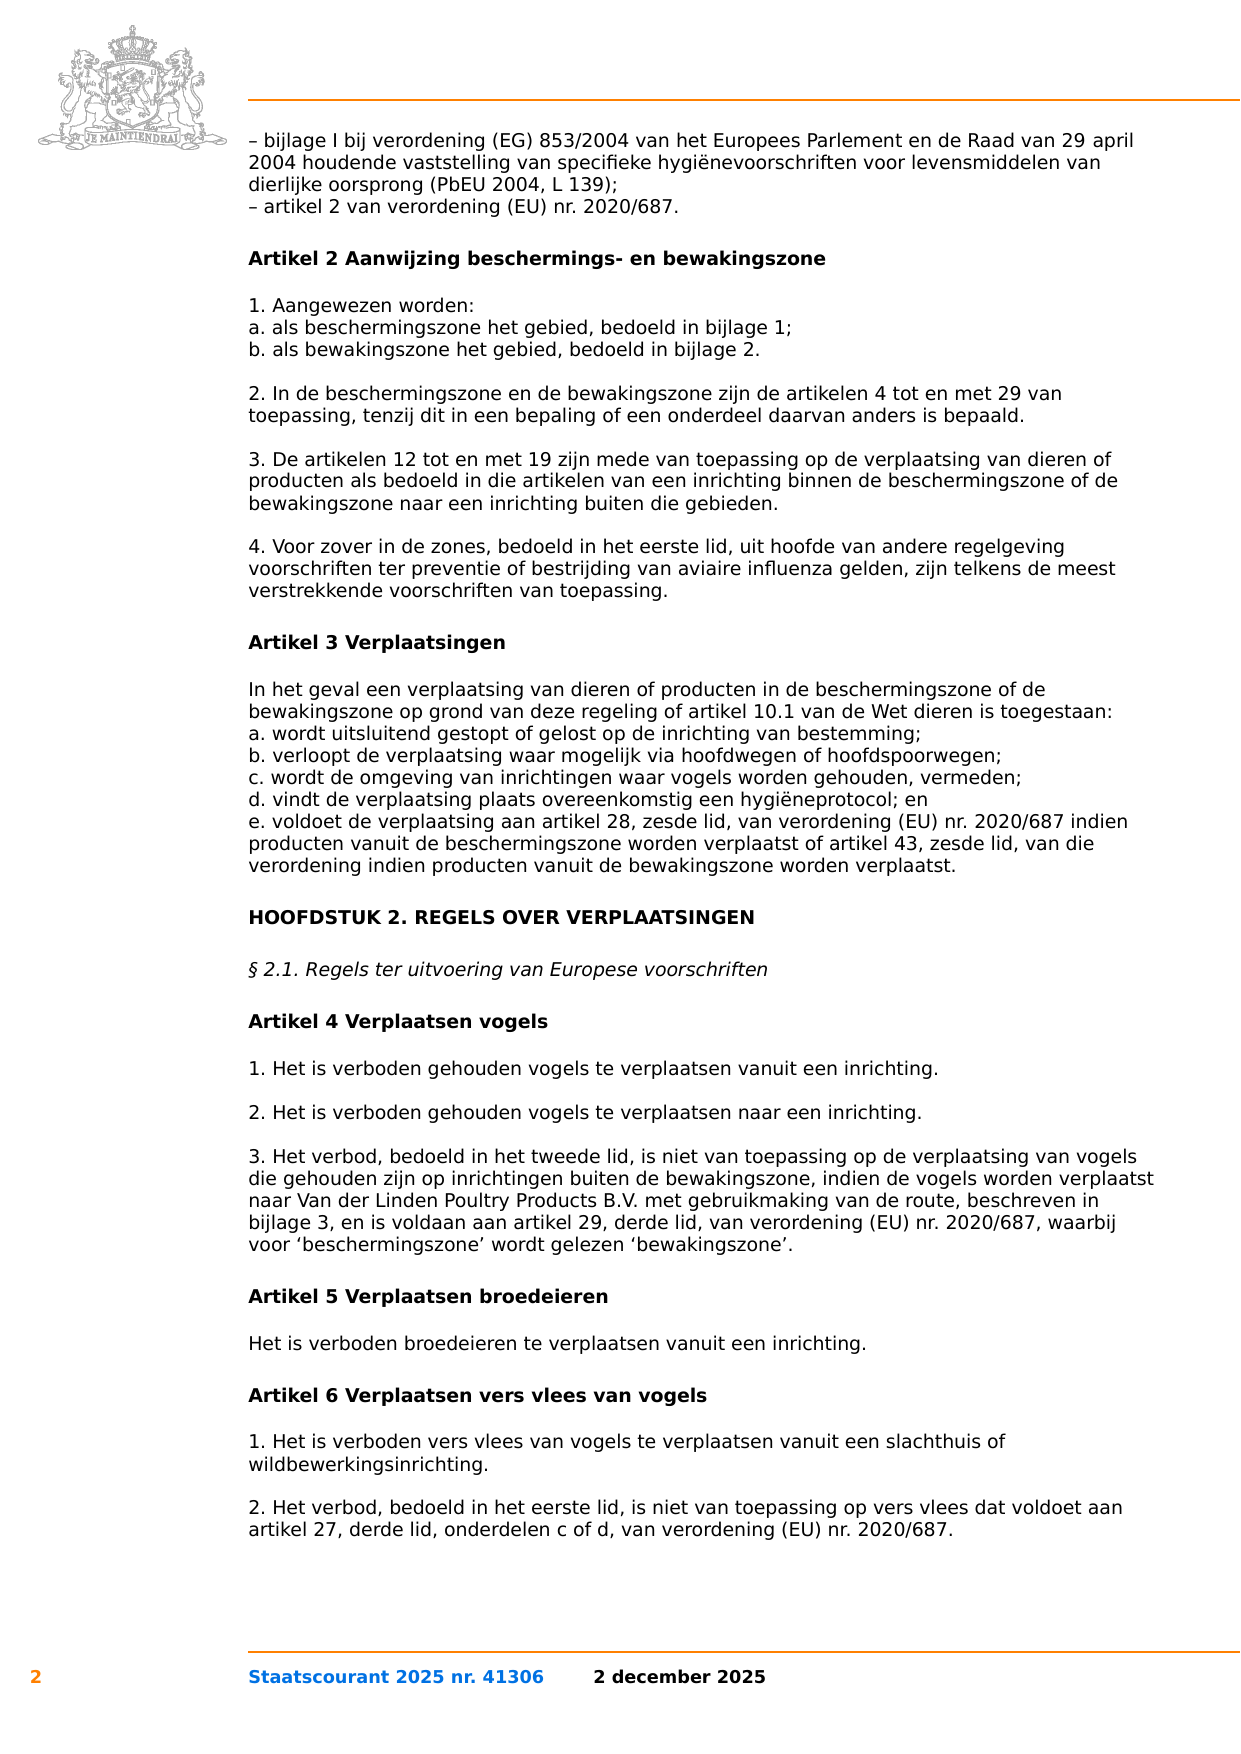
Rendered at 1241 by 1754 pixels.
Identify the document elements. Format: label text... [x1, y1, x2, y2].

text 2. In de beschermingszone en de bewakingszone zijn de artikelen 4 tot en met 29 van toepassing, tenzij dit in een bepaling of een onderdeel daarvan anders is bepaald. [248, 383, 1163, 427]
subtitle Artikel 3 Verplaatsingen [248, 632, 1163, 654]
subtitle Artikel 5 Verplaatsen broedeieren [248, 1286, 1163, 1307]
text 1. Het is verboden vers vlees van vogels te verplaatsen vanuit een slachthuis of wildbewerkingsinrichting. [248, 1431, 1163, 1475]
text 1. Het is verboden gehouden vogels te verplaatsen vanuit een inrichting. [248, 1058, 1163, 1080]
text b. verloopt de verplaatsing waar mogelijk via hoofdwegen of hoofdspoorwegen; [248, 745, 1163, 767]
subtitle § 2.1. Regels ter uitvoering van Europese voorschriften [248, 959, 1163, 981]
text 2. Het is verboden gehouden vogels te verplaatsen naar een inrichting. [248, 1102, 1163, 1124]
text a. als beschermingszone het gebied, bedoeld in bijlage 1; [248, 317, 1163, 339]
text b. als bewakingszone het gebied, bedoeld in bijlage 2. [248, 339, 1163, 361]
picture [38, 25, 227, 150]
text 3. De artikelen 12 tot en met 19 zijn mede van toepassing op de verplaatsing van dieren of producten als bedoeld in die artikelen van een inrichting binnen de beschermingszone of de bewakingszone naar een inrichting buiten die gebieden. [248, 448, 1163, 514]
text 3. Het verbod, bedoeld in het tweede lid, is niet van toepassing op de verplaatsing van vogels die gehouden zijn op inrichtingen buiten de bewakingszone, indien de vogels worden verplaatst naar Van der Linden Poultry Products B.V. met gebruikmaking van de route, beschreven in bijlage 3, en is voldaan aan artikel 29, derde lid, van verordening (EU) nr. 2020/687, waarbij voor ‘beschermingszone’ wordt gelezen ‘bewakingszone’. [248, 1146, 1163, 1256]
text a. wordt uitsluitend gestopt of gelost op de inrichting van bestemming; [248, 723, 1163, 745]
text 2. Het verbod, bedoeld in het eerste lid, is niet van toepassing op vers vlees dat voldoet aan artikel 27, derde lid, onderdelen c of d, van verordening (EU) nr. 2020/687. [248, 1497, 1163, 1541]
text – bijlage I bij verordening (EG) 853/2004 van het Europees Parlement en de Raad van 29 april 2004 houdende vaststelling van specifieke hygiënevoorschriften voor levensmiddelen van dierlijke oorsprong (PbEU 2004, L 139); [248, 130, 1163, 196]
text 1. Aangewezen worden: [248, 295, 1163, 317]
text – artikel 2 van verordening (EU) nr. 2020/687. [248, 196, 1163, 218]
text In het geval een verplaatsing van dieren of producten in de beschermingszone of de bewakingszone op grond van deze regeling of artikel 10.1 van de Wet dieren is toegestaan: [248, 679, 1163, 723]
text d. vindt de verplaatsing plaats overeenkomstig een hygiëneprotocol; en [248, 789, 1163, 811]
text e. voldoet de verplaatsing aan artikel 28, zesde lid, van verordening (EU) nr. 2020/687 indien producten vanuit de beschermingszone worden verplaatst of artikel 43, zesde lid, van die verordening indien producten vanuit de bewakingszone worden verplaatst. [248, 811, 1163, 877]
text Het is verboden broedeieren te verplaatsen vanuit een inrichting. [248, 1332, 1163, 1354]
subtitle HOOFDSTUK 2. REGELS OVER VERPLAATSINGEN [248, 907, 1163, 929]
text c. wordt de omgeving van inrichtingen waar vogels worden gehouden, vermeden; [248, 767, 1163, 789]
subtitle Artikel 4 Verplaatsen vogels [248, 1011, 1163, 1033]
subtitle Artikel 2 Aanwijzing beschermings- en bewakingszone [248, 248, 1163, 270]
subtitle Artikel 6 Verplaatsen vers vlees van vogels [248, 1384, 1163, 1406]
text 4. Voor zover in de zones, bedoeld in het eerste lid, uit hoofde van andere regelgeving voorschriften ter preventie of bestrijding van aviaire influenza gelden, zijn telkens de meest verstrekkende voorschriften van toepassing. [248, 536, 1163, 602]
